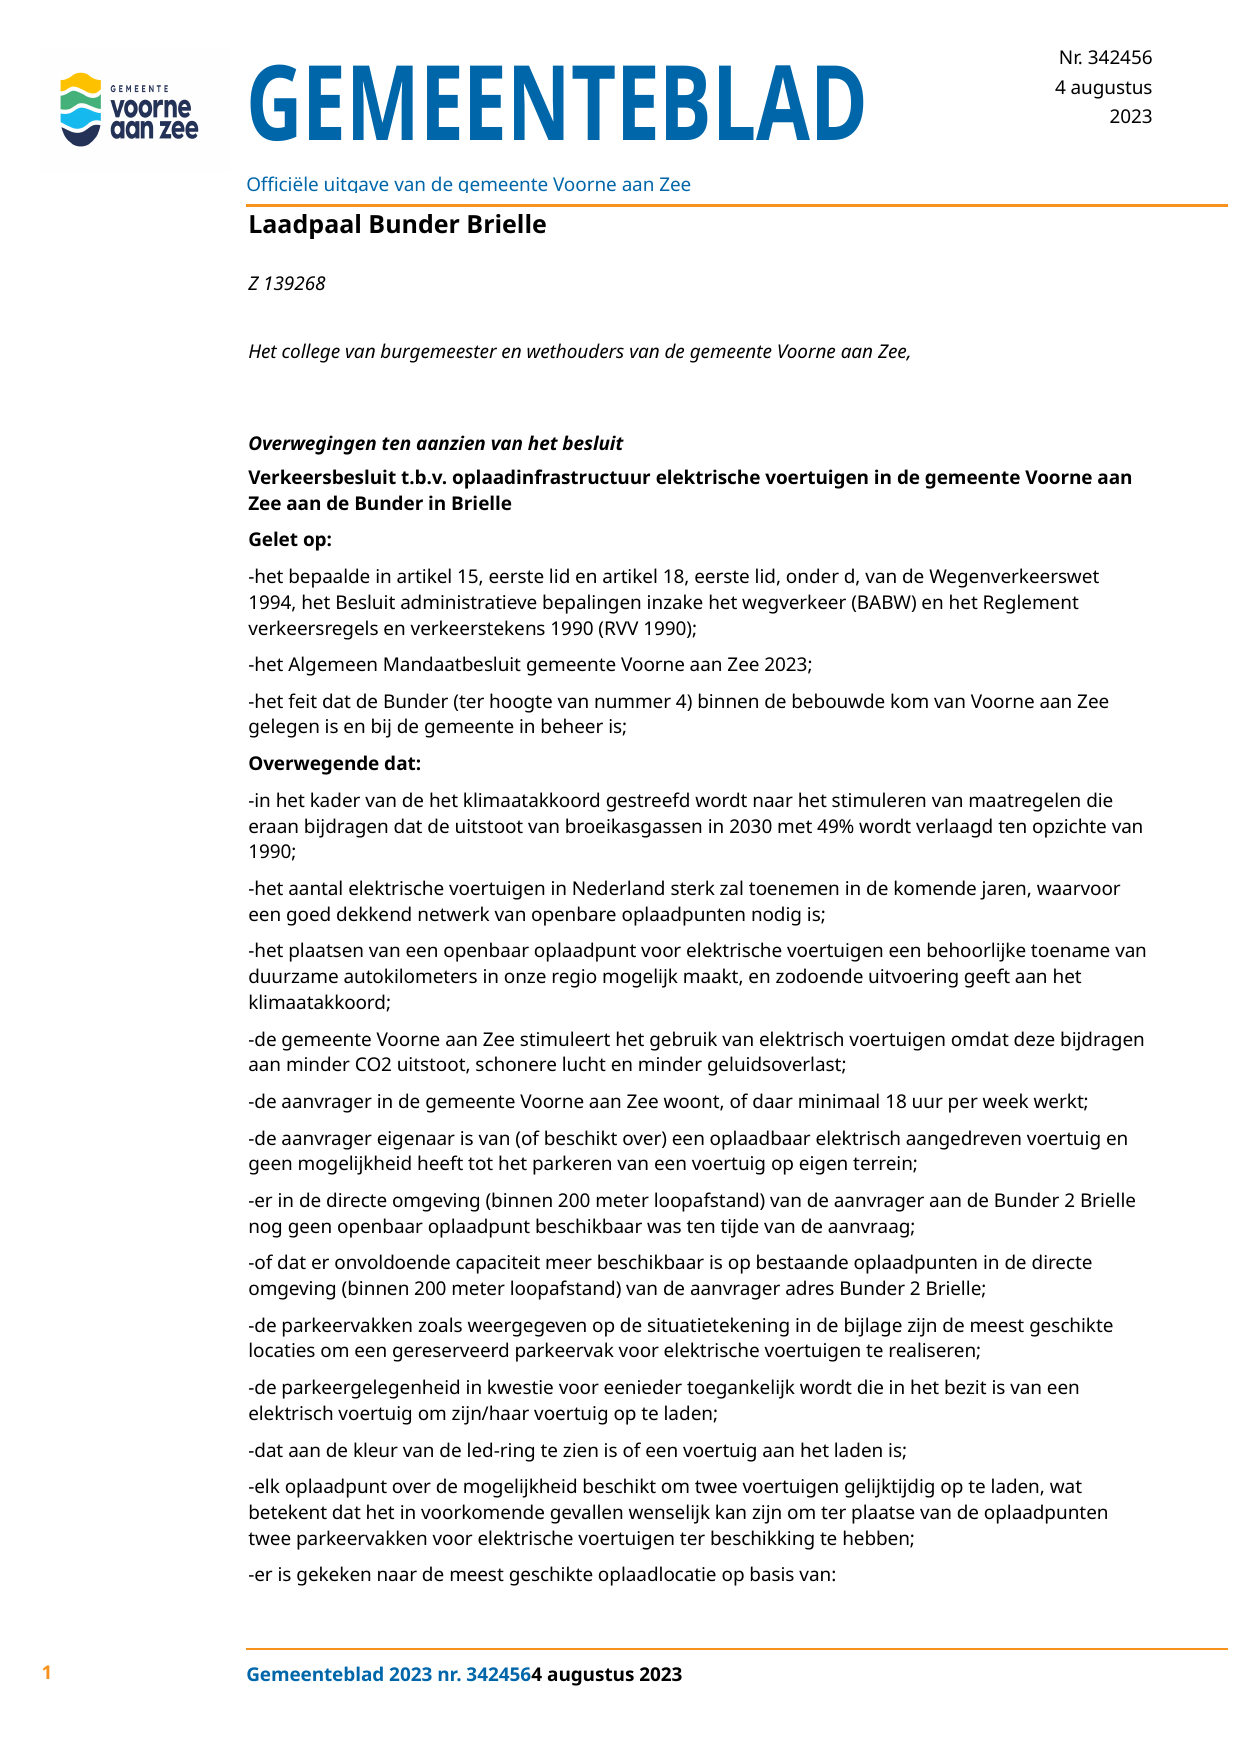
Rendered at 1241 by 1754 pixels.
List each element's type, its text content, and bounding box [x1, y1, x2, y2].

text -de gemeente Voorne aan Zee stimuleert het gebruik van elektrisch voertuigen omdat deze bijdragen aan minder CO2 uitstoot, schonere lucht en minder geluidsoverlast; [248, 1026, 1152, 1077]
text -het bepaalde in artikel 15, eerste lid en artikel 18, eerste lid, onder d, van de Wegenverkeerswet 1994, het Besluit administratieve bepalingen inzake het wegverkeer (BABW) en het Reglement verkeersregels en verkeerstekens 1990 (RVV 1990); [248, 563, 1152, 640]
text -het aantal elektrische voertuigen in Nederland sterk zal toenemen in de komende jaren, waarvoor een goed dekkend netwerk van openbare oplaadpunten nodig is; [248, 875, 1152, 927]
text Laadpaal Bunder Brielle [248, 207, 1152, 241]
text -elk oplaadpunt over de mogelijkheid beschikt om twee voertuigen gelijktijdig op te laden, wat betekent dat het in voorkomende gevallen wenselijk kan zijn om ter plaatse van de oplaadpunten twee parkeervakken voor elektrische voertuigen ter beschikking te hebben; [248, 1473, 1152, 1551]
text -de aanvrager eigenaar is van (of beschikt over) een oplaadbaar elektrisch aangedreven voertuig en geen mogelijkheid heeft tot het parkeren van een voertuig op eigen terrein; [248, 1125, 1152, 1176]
text Verkeersbesluit t.b.v. oplaadinfrastructuur elektrische voertuigen in de gemeente Voorne aan Zee aan de Bunder in Brielle [248, 464, 1152, 516]
text -de parkeervakken zoals weergegeven op de situatietekening in de bijlage zijn de meest geschikte locaties om een gereserveerd parkeervak voor elektrische voertuigen te realiseren; [248, 1312, 1152, 1363]
text -het feit dat de Bunder (ter hoogte van nummer 4) binnen de bebouwde kom van Voorne aan Zee gelegen is en bij de gemeente in beheer is; [248, 688, 1152, 739]
text -er is gekeken naar de meest geschikte oplaadlocatie op basis van: [248, 1562, 1152, 1587]
text Z 139268 [248, 270, 1152, 296]
text Overwegende dat: [248, 750, 1152, 776]
picture [41, 47, 231, 172]
text Het college van burgemeester en wethouders van de gemeente Voorne aan Zee, [248, 338, 1152, 364]
text Gelet op: [248, 527, 1152, 552]
text -dat aan de kleur van de led-ring te zien is of een voertuig aan het laden is; [248, 1437, 1152, 1462]
text -de parkeergelegenheid in kwestie voor eenieder toegankelijk wordt die in het bezit is van een elektrisch voertuig om zijn/haar voertuig op te laden; [248, 1374, 1152, 1426]
text -de aanvrager in de gemeente Voorne aan Zee woont, of daar minimaal 18 uur per week werkt; [248, 1088, 1152, 1114]
text -in het kader van de het klimaatakkoord gestreefd wordt naar het stimuleren van maatregelen die eraan bijdragen dat de uitstoot van broeikasgassen in 2030 met 49% wordt verlaagd ten opzichte van 1990; [248, 787, 1152, 864]
text -het plaatsen van een openbaar oplaadpunt voor elektrische voertuigen een behoorlijke toename van duurzame autokilometers in onze regio mogelijk maakt, en zodoende uitvoering geeft aan het klimaatakkoord; [248, 938, 1152, 1015]
text -er in de directe omgeving (binnen 200 meter loopafstand) van de aanvrager aan de Bunder 2 Brielle nog geen openbaar oplaadpunt beschikbaar was ten tijde van de aanvraag; [248, 1187, 1152, 1239]
text -het Algemeen Mandaatbesluit gemeente Voorne aan Zee 2023; [248, 651, 1152, 677]
text Overwegingen ten aanzien van het besluit [248, 430, 1152, 456]
text -of dat er onvoldoende capaciteit meer beschikbaar is op bestaande oplaadpunten in de directe omgeving (binnen 200 meter loopafstand) van de aanvrager adres Bunder 2 Brielle; [248, 1249, 1152, 1301]
